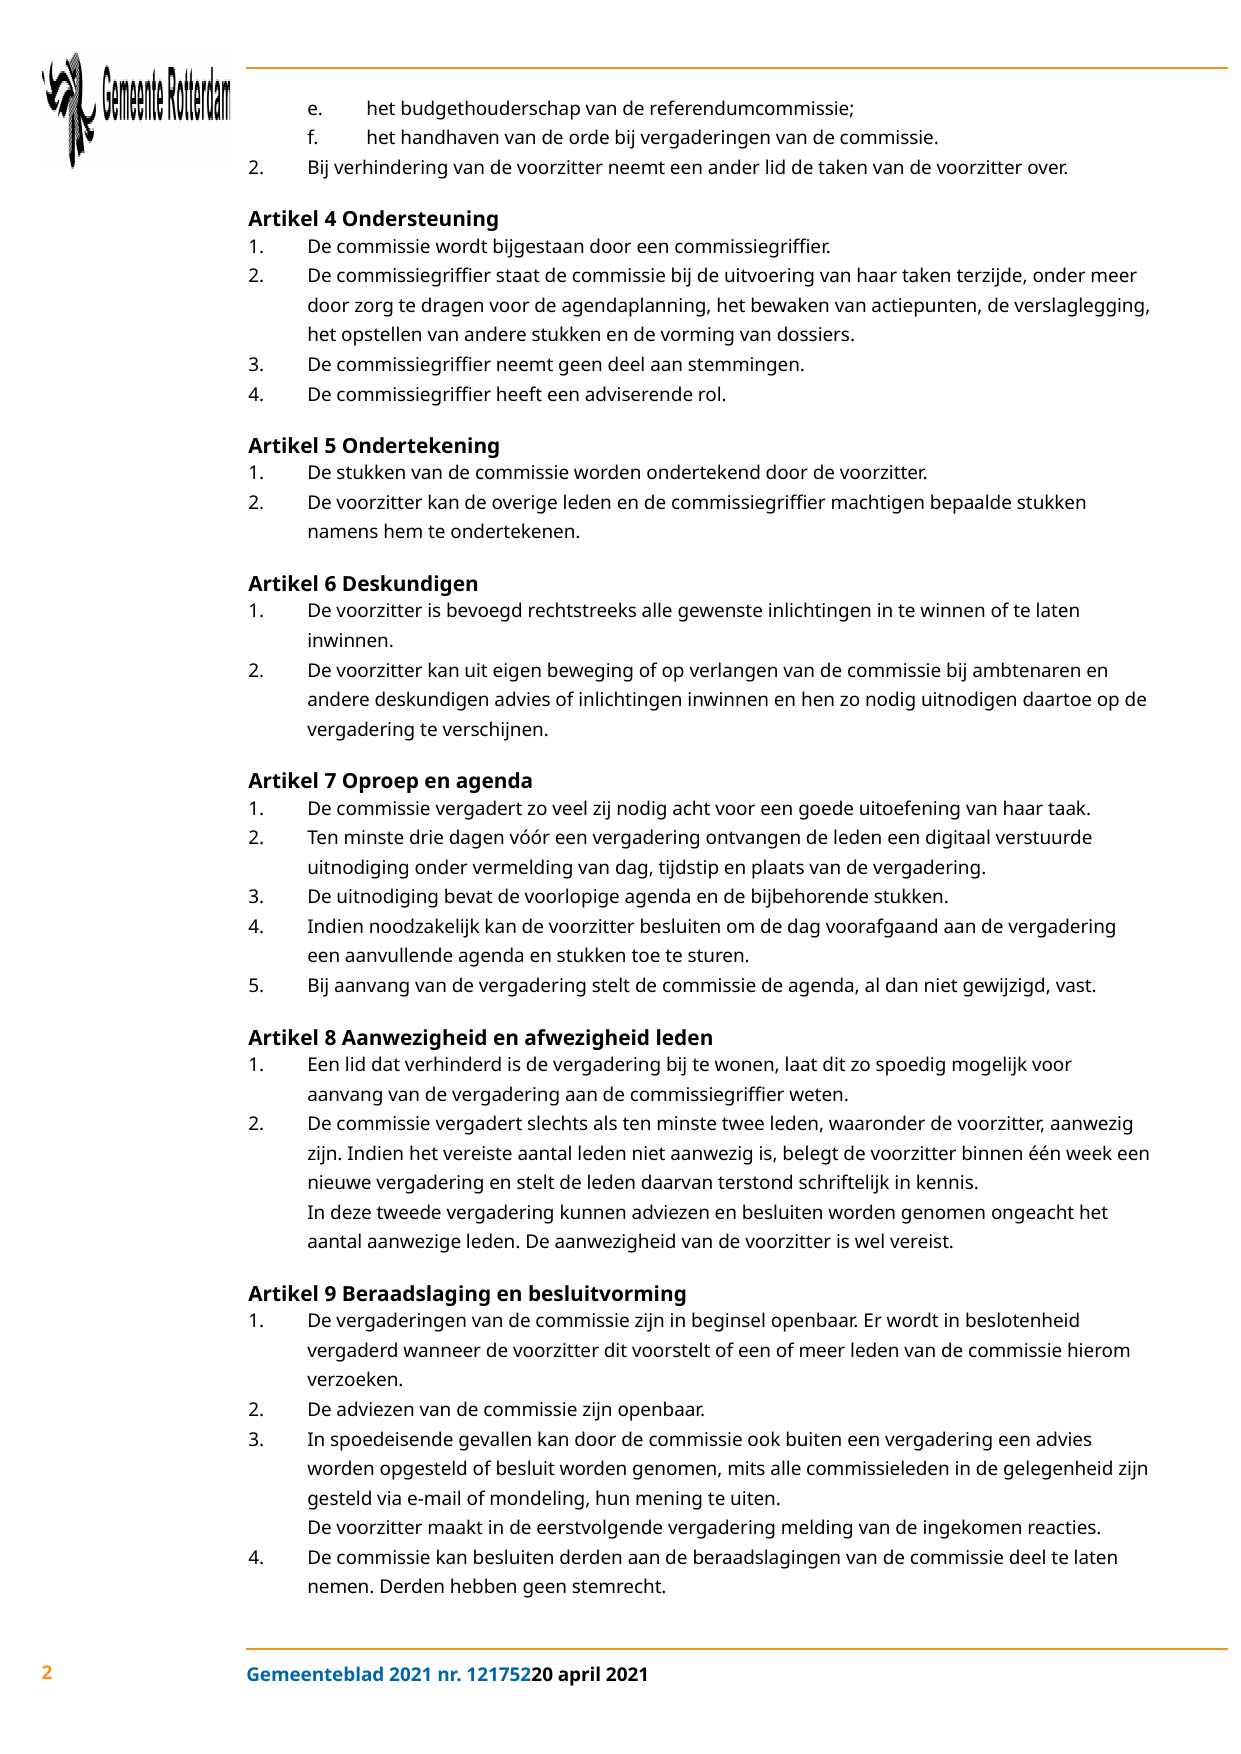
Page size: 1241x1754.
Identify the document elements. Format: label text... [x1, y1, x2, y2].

list De commissiegriffier staat de commissie bij de uitvoering van haar taken terzijde, onder meer door zorg te dragen voor de agendaplanning, het bewaken van actiepunten, de verslaglegging, het opstellen van andere stukken en de vorming van dossiers. [248, 262, 1152, 347]
text Artikel 9 Beraadslaging en besluitvorming [248, 1279, 1152, 1307]
list De adviezen van de commissie zijn openbaar. [248, 1396, 1152, 1422]
text Artikel 8 Aanwezigheid en afwezigheid leden [248, 1023, 1152, 1051]
picture [41, 47, 231, 172]
list De commissie vergadert zo veel zij nodig acht voor een goede uitoefening van haar taak. [248, 795, 1152, 821]
list De commissie kan besluiten derden aan de beraadslagingen van de commissie deel te laten nemen. Derden hebben geen stemrecht. [248, 1544, 1152, 1599]
list De voorzitter kan de overige leden en de commissiegriffier machtigen bepaalde stukken namens hem te ondertekenen. [248, 489, 1152, 544]
list De vergaderingen van de commissie zijn in beginsel openbaar. Er wordt in beslotenheid vergaderd wanneer de voorzitter dit voorstelt of een of meer leden van de commissie hierom verzoeken. [248, 1307, 1152, 1392]
list De uitnodiging bevat de voorlopige agenda en de bijbehorende stukken. [248, 883, 1152, 909]
list De commissiegriffier heeft een adviserende rol. [248, 381, 1152, 406]
list De voorzitter maakt in de eerstvolgende vergadering melding van de ingekomen reacties. [248, 1514, 1152, 1540]
text Artikel 6 Deskundigen [248, 569, 1152, 598]
list De commissie vergadert slechts als ten minste twee leden, waaronder de voorzitter, aanwezig zijn. Indien het vereiste aantal leden niet aanwezig is, belegt de voorzitter binnen één week een nieuwe vergadering en stelt de leden daarvan terstond schriftelijk in kennis. [248, 1110, 1152, 1195]
list In deze tweede vergadering kunnen adviezen en besluiten worden genomen ongeacht het aantal aanwezige leden. De aanwezigheid van de voorzitter is wel vereist. [248, 1199, 1152, 1254]
list Indien noodzakelijk kan de voorzitter besluiten om de dag voorafgaand aan de vergadering een aanvullende agenda en stukken toe te sturen. [248, 913, 1152, 968]
list het handhaven van de orde bij vergaderingen van de commissie. [307, 124, 1152, 150]
list In spoedeisende gevallen kan door de commissie ook buiten een vergadering een advies worden opgesteld of besluit worden genomen, mits alle commissieleden in de gelegenheid zijn gesteld via e-mail of mondeling, hun mening te uiten. [248, 1426, 1152, 1511]
list Bij verhindering van de voorzitter neemt een ander lid de taken van de voorzitter over. [248, 154, 1152, 180]
list De commissiegriffier neemt geen deel aan stemmingen. [248, 351, 1152, 377]
list De voorzitter kan uit eigen beweging of op verlangen van de commissie bij ambtenaren en andere deskundigen advies of inlichtingen inwinnen en hen zo nodig uitnodigen daartoe op de vergadering te verschijnen. [248, 657, 1152, 742]
list Ten minste drie dagen vóór een vergadering ontvangen de leden een digitaal verstuurde uitnodiging onder vermelding van dag, tijdstip en plaats van de vergadering. [248, 824, 1152, 880]
text Artikel 7 Oproep en agenda [248, 766, 1152, 795]
text Artikel 5 Ondertekening [248, 431, 1152, 459]
list De commissie wordt bijgestaan door een commissiegriffier. [248, 233, 1152, 258]
list Een lid dat verhinderd is de vergadering bij te wonen, laat dit zo spoedig mogelijk voor aanvang van de vergadering aan de commissiegriffier weten. [248, 1051, 1152, 1106]
list Bij aanvang van de vergadering stelt de commissie de agenda, al dan niet gewijzigd, vast. [248, 972, 1152, 998]
text Artikel 4 Ondersteuning [248, 204, 1152, 233]
list het budgethouderschap van de referendumcommissie; [307, 95, 1152, 121]
list De voorzitter is bevoegd rechtstreeks alle gewenste inlichtingen in te winnen of te laten inwinnen. [248, 598, 1152, 653]
list De stukken van de commissie worden ondertekend door de voorzitter. [248, 459, 1152, 485]
